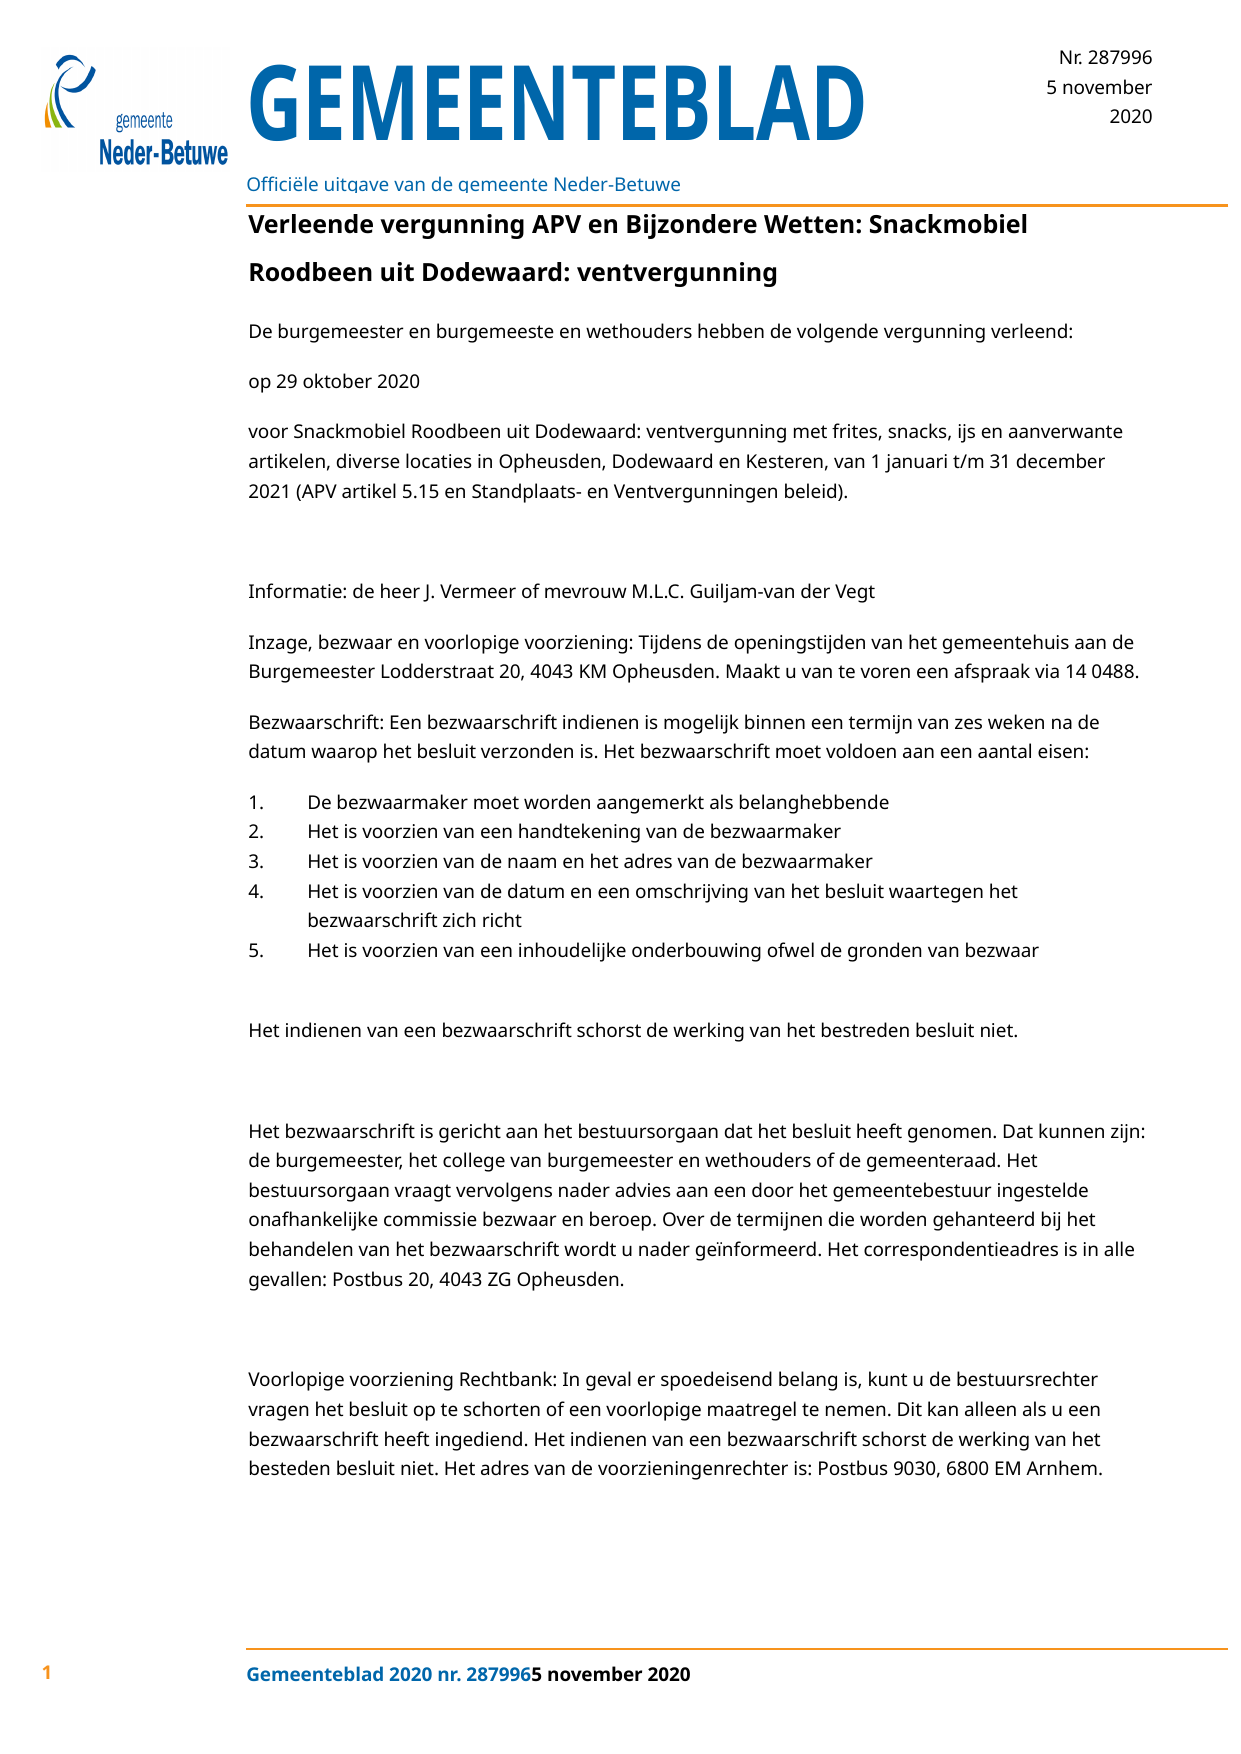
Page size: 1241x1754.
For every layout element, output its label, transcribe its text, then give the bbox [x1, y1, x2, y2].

text Het indienen van een bezwaarschrift schorst de werking van het bestreden besluit niet. [248, 1017, 1152, 1043]
picture [41, 47, 231, 172]
text Inzage, bezwaar en voorlopige voorziening: Tijdens de openingstijden van het gemeentehuis aan de Burgemeester Lodderstraat 20, 4043 KM Opheusden. Maakt u van te voren een afspraak via 14 0488. [248, 629, 1152, 684]
list Het is voorzien van een handtekening van de bezwaarmaker [248, 819, 1152, 844]
text Voorlopige voorziening Rechtbank: In geval er spoedeisend belang is, kunt u de bestuursrechter vragen het besluit op te schorten of een voorlopige maatregel te nemen. Dit kan alleen als u een bezwaarschrift heeft ingediend. Het indienen van een bezwaarschrift schorst de werking van het besteden besluit niet. Het adres van de voorzieningenrechter is: Postbus 9030, 6800 EM Arnhem. [248, 1367, 1152, 1481]
list Het is voorzien van de naam en het adres van de bezwaarmaker [248, 848, 1152, 874]
list Het is voorzien van een inhoudelijke onderbouwing ofwel de gronden van bezwaar [248, 937, 1152, 963]
text De burgemeester en burgemeeste en wethouders hebben de volgende vergunning verleend: [248, 318, 1152, 344]
text Bezwaarschrift: Een bezwaarschrift indienen is mogelijk binnen een termijn van zes weken na de datum waarop het besluit verzonden is. Het bezwaarschrift moet voldoen aan een aantal eisen: [248, 709, 1152, 764]
text Informatie: de heer J. Vermeer of mevrouw M.L.C. Guiljam-van der Vegt [248, 579, 1152, 604]
text Het bezwaarschrift is gericht aan het bestuursorgaan dat het besluit heeft genomen. Dat kunnen zijn: de burgemeester, het college van burgemeester en wethouders of de gemeenteraad. Het bestuursorgaan vraagt vervolgens nader advies aan een door het gemeentebestuur ingestelde onafhankelijke commissie bezwaar en beroep. Over de termijnen die worden gehanteerd bij het behandelen van het bezwaarschrift wordt u nader geïnformeerd. Het correspondentieadres is in alle gevallen: Postbus 20, 4043 ZG Opheusden. [248, 1118, 1152, 1292]
text voor Snackmobiel Roodbeen uit Dodewaard: ventvergunning met frites, snacks, ijs en aanverwante artikelen, diverse locaties in Opheusden, Dodewaard en Kesteren, van 1 januari t/m 31 december 2021 (APV artikel 5.15 en Standplaats- en Ventvergunningen beleid). [248, 419, 1152, 504]
list De bezwaarmaker moet worden aangemerkt als belanghebbende [248, 789, 1152, 815]
list Het is voorzien van de datum en een omschrijving van het besluit waartegen het bezwaarschrift zich richt [248, 878, 1152, 933]
text op 29 oktober 2020 [248, 368, 1152, 394]
text Verleende vergunning APV en Bijzondere Wetten: Snackmobiel Roodbeen uit Dodewaard: ventvergunning [248, 207, 1152, 288]
